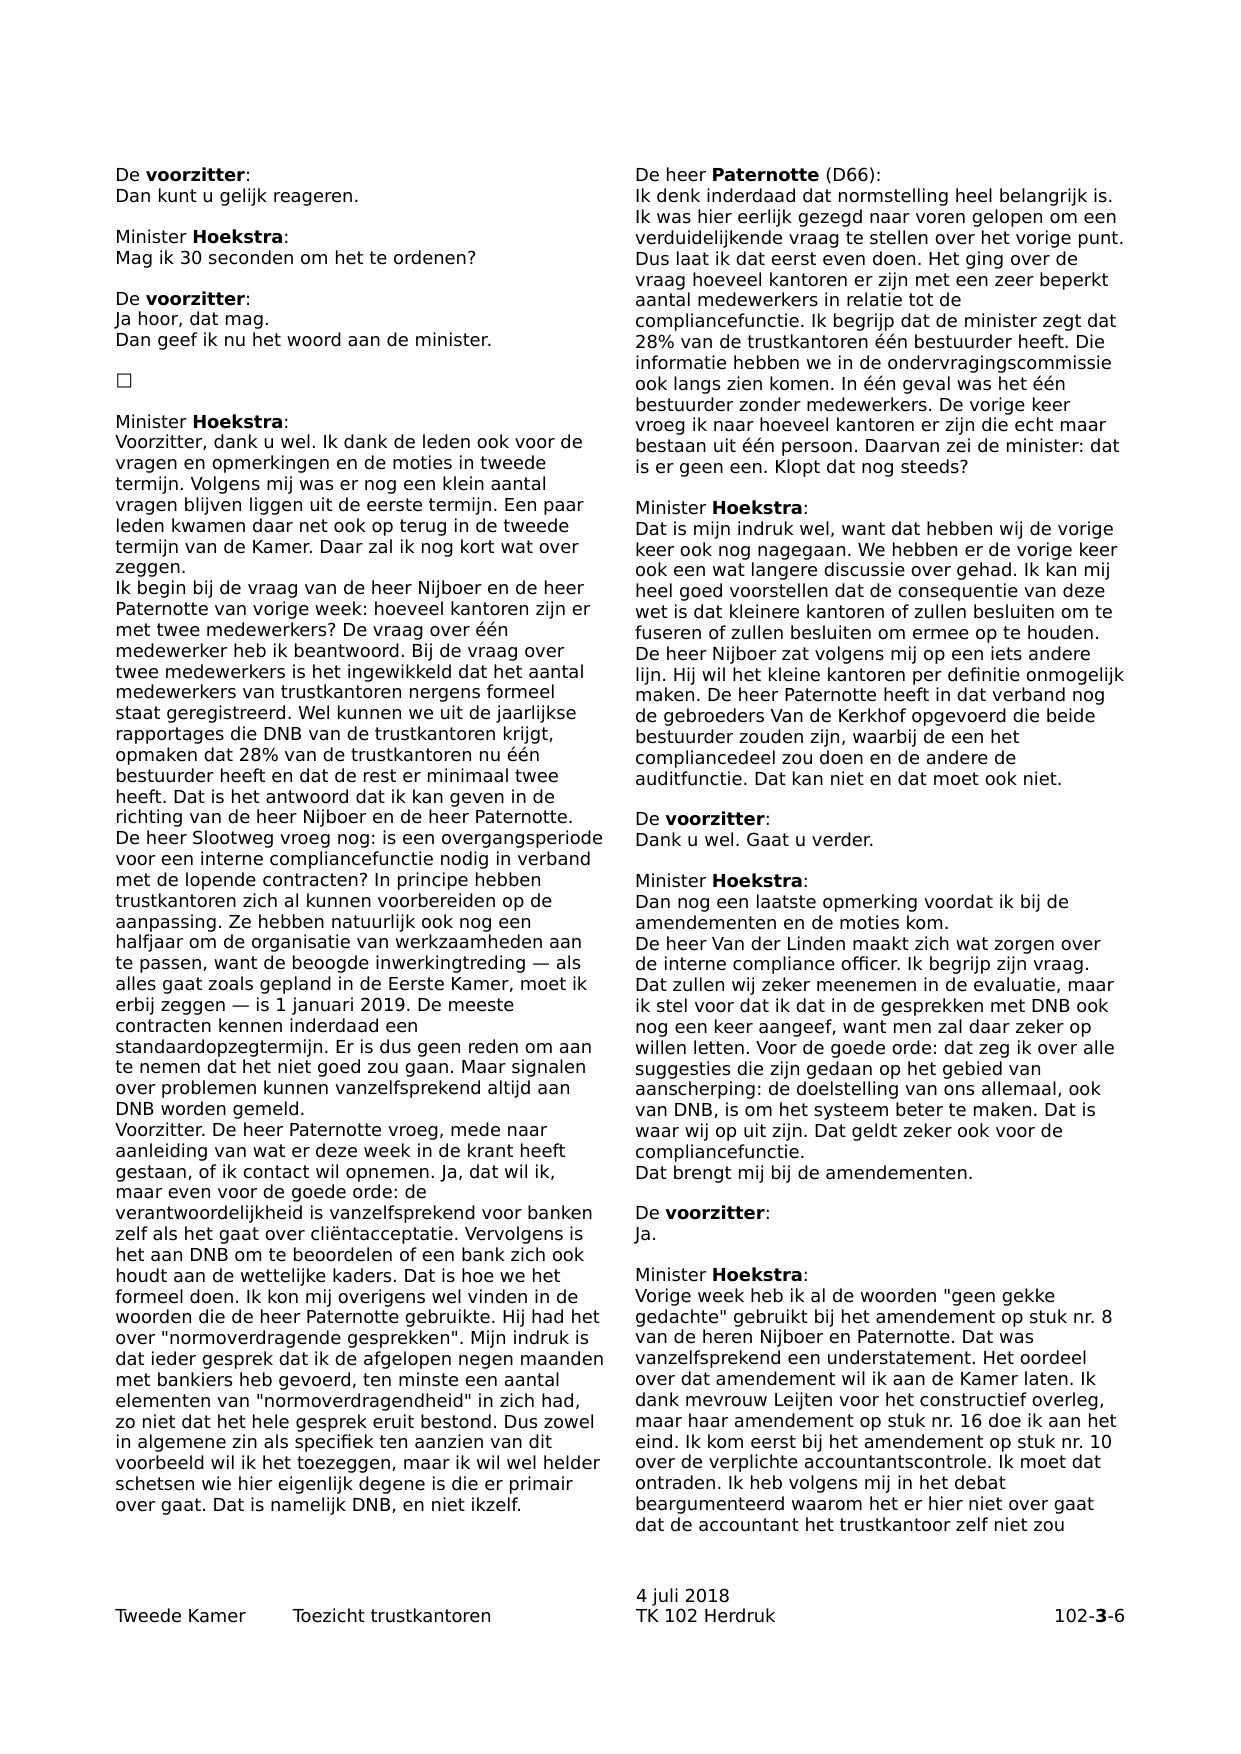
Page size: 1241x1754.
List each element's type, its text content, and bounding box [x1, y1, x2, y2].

text Ik begin bij de vraag van de heer Nijboer en de heer Paternotte van vorige week: hoeveel kantoren zijn er met twee medewerkers? De vraag over één medewerker heb ik beantwoord. Bij de vraag over twee medewerkers is het ingewikkeld dat het aantal medewerkers van trustkantoren nergens formeel staat geregistreerd. Wel kunnen we uit de jaarlijkse rapportages die DNB van de trustkantoren krijgt, opmaken dat 28% van de trustkantoren nu één bestuurder heeft en dat de rest er minimaal twee heeft. Dat is het antwoord dat ik kan geven in de richting van de heer Nijboer en de heer Paternotte. [115, 578, 605, 828]
text Ja hoor, dat mag. [115, 309, 605, 330]
text Dat brengt mij bij de amendementen. [635, 1162, 1125, 1183]
text De voorzitter: [635, 809, 1125, 830]
text Voorzitter. De heer Paternotte vroeg, mede naar aanleiding van wat er deze week in de krant heeft gestaan, of ik contact wil opnemen. Ja, dat wil ik, maar even voor de goede orde: de verantwoordelijkheid is vanzelfsprekend voor banken zelf als het gaat over cliëntacceptatie. Vervolgens is het aan DNB om te beoordelen of een bank zich ook houdt aan de wettelijke kaders. Dat is hoe we het formeel doen. Ik kon mij overigens wel vinden in de woorden die de heer Paternotte gebruikte. Hij had het over "normoverdragende gesprekken". Mijn indruk is dat ieder gesprek dat ik de afgelopen negen maanden met bankiers heb gevoerd, ten minste een aantal elementen van "normoverdragendheid" in zich had, zo niet dat het hele gesprek eruit bestond. Dus zowel in algemene zin als specifiek ten aanzien van dit voorbeeld wil ik het toezeggen, maar ik wil wel helder schetsen wie hier eigenlijk degene is die er primair over gaat. Dat is namelijk DNB, en niet ikzelf. [115, 1120, 605, 1516]
text De voorzitter: [635, 1203, 1125, 1224]
text De heer Van der Linden maakt zich wat zorgen over de interne compliance officer. Ik begrijp zijn vraag. Dat zullen wij zeker meenemen in de evaluatie, maar ik stel voor dat ik dat in de gesprekken met DNB ook nog een keer aangeef, want men zal daar zeker op willen letten. Voor de goede orde: dat zeg ik over alle suggesties die zijn gedaan op het gebied van aanscherping: de doelstelling van ons allemaal, ook van DNB, is om het systeem beter te maken. Dat is waar wij op uit zijn. Dat geldt zeker ook voor de compliancefunctie. [635, 933, 1125, 1162]
text De heer Paternotte (D66): [635, 165, 1125, 186]
text Vorige week heb ik al de woorden "geen gekke gedachte" gebruikt bij het amendement op stuk nr. 8 van de heren Nijboer en Paternotte. Dat was vanzelfsprekend een understatement. Het oordeel over dat amendement wil ik aan de Kamer laten. Ik dank mevrouw Leijten voor het constructief overleg, maar haar amendement op stuk nr. 16 doe ik aan het eind. Ik kom eerst bij het amendement op stuk nr. 10 over de verplichte accountantscontrole. Ik moet dat ontraden. Ik heb volgens mij in het debat beargumenteerd waarom het er hier niet over gaat dat de accountant het trustkantoor zelf niet zou [635, 1286, 1125, 1536]
text ⬜ [115, 371, 605, 392]
text Minister Hoekstra: [115, 227, 605, 248]
text Minister Hoekstra: [115, 412, 605, 432]
text De voorzitter: [115, 288, 605, 309]
text Dan geef ik nu het woord aan de minister. [115, 330, 605, 351]
text Dat is mijn indruk wel, want dat hebben wij de vorige keer ook nog nagegaan. We hebben er de vorige keer ook een wat langere discussie over gehad. Ik kan mij heel goed voorstellen dat de consequentie van deze wet is dat kleinere kantoren of zullen besluiten om te fuseren of zullen besluiten om ermee op te houden. De heer Nijboer zat volgens mij op een iets andere lijn. Hij wil het kleine kantoren per definitie onmogelijk maken. De heer Paternotte heeft in dat verband nog de gebroeders Van de Kerkhof opgevoerd die beide bestuurder zouden zijn, waarbij de een het compliancedeel zou doen en de andere de auditfunctie. Dat kan niet en dat moet ook niet. [635, 518, 1125, 789]
text Ja. [635, 1224, 1125, 1245]
text Minister Hoekstra: [635, 498, 1125, 518]
text Dan nog een laatste opmerking voordat ik bij de amendementen en de moties kom. [635, 892, 1125, 933]
text De heer Slootweg vroeg nog: is een overgangsperiode voor een interne compliancefunctie nodig in verband met de lopende contracten? In principe hebben trustkantoren zich al kunnen voorbereiden op de aanpassing. Ze hebben natuurlijk ook nog een halfjaar om de organisatie van werkzaamheden aan te passen, want de beoogde inwerkingtreding — als alles gaat zoals gepland in de Eerste Kamer, moet ik erbij zeggen — is 1 januari 2019. De meeste contracten kennen inderdaad een standaardopzegtermijn. Er is dus geen reden om aan te nemen dat het niet goed zou gaan. Maar signalen over problemen kunnen vanzelfsprekend altijd aan DNB worden gemeld. [115, 828, 605, 1120]
text Dan kunt u gelijk reageren. [115, 186, 605, 207]
text Ik denk inderdaad dat normstelling heel belangrijk is. Ik was hier eerlijk gezegd naar voren gelopen om een verduidelijkende vraag te stellen over het vorige punt. Dus laat ik dat eerst even doen. Het ging over de vraag hoeveel kantoren er zijn met een zeer beperkt aantal medewerkers in relatie tot de compliancefunctie. Ik begrijp dat de minister zegt dat 28% van de trustkantoren één bestuurder heeft. Die informatie hebben we in de ondervragingscommissie ook langs zien komen. In één geval was het één bestuurder zonder medewerkers. De vorige keer vroeg ik naar hoeveel kantoren er zijn die echt maar bestaan uit één persoon. Daarvan zei de minister: dat is er geen een. Klopt dat nog steeds? [635, 186, 1125, 478]
text De voorzitter: [115, 165, 605, 186]
text Dank u wel. Gaat u verder. [635, 830, 1125, 851]
text Mag ik 30 seconden om het te ordenen? [115, 248, 605, 268]
text Minister Hoekstra: [635, 871, 1125, 892]
text Minister Hoekstra: [635, 1265, 1125, 1286]
text Voorzitter, dank u wel. Ik dank de leden ook voor de vragen en opmerkingen en de moties in tweede termijn. Volgens mij was er nog een klein aantal vragen blijven liggen uit de eerste termijn. Een paar leden kwamen daar net ook op terug in de tweede termijn van de Kamer. Daar zal ik nog kort wat over zeggen. [115, 432, 605, 578]
